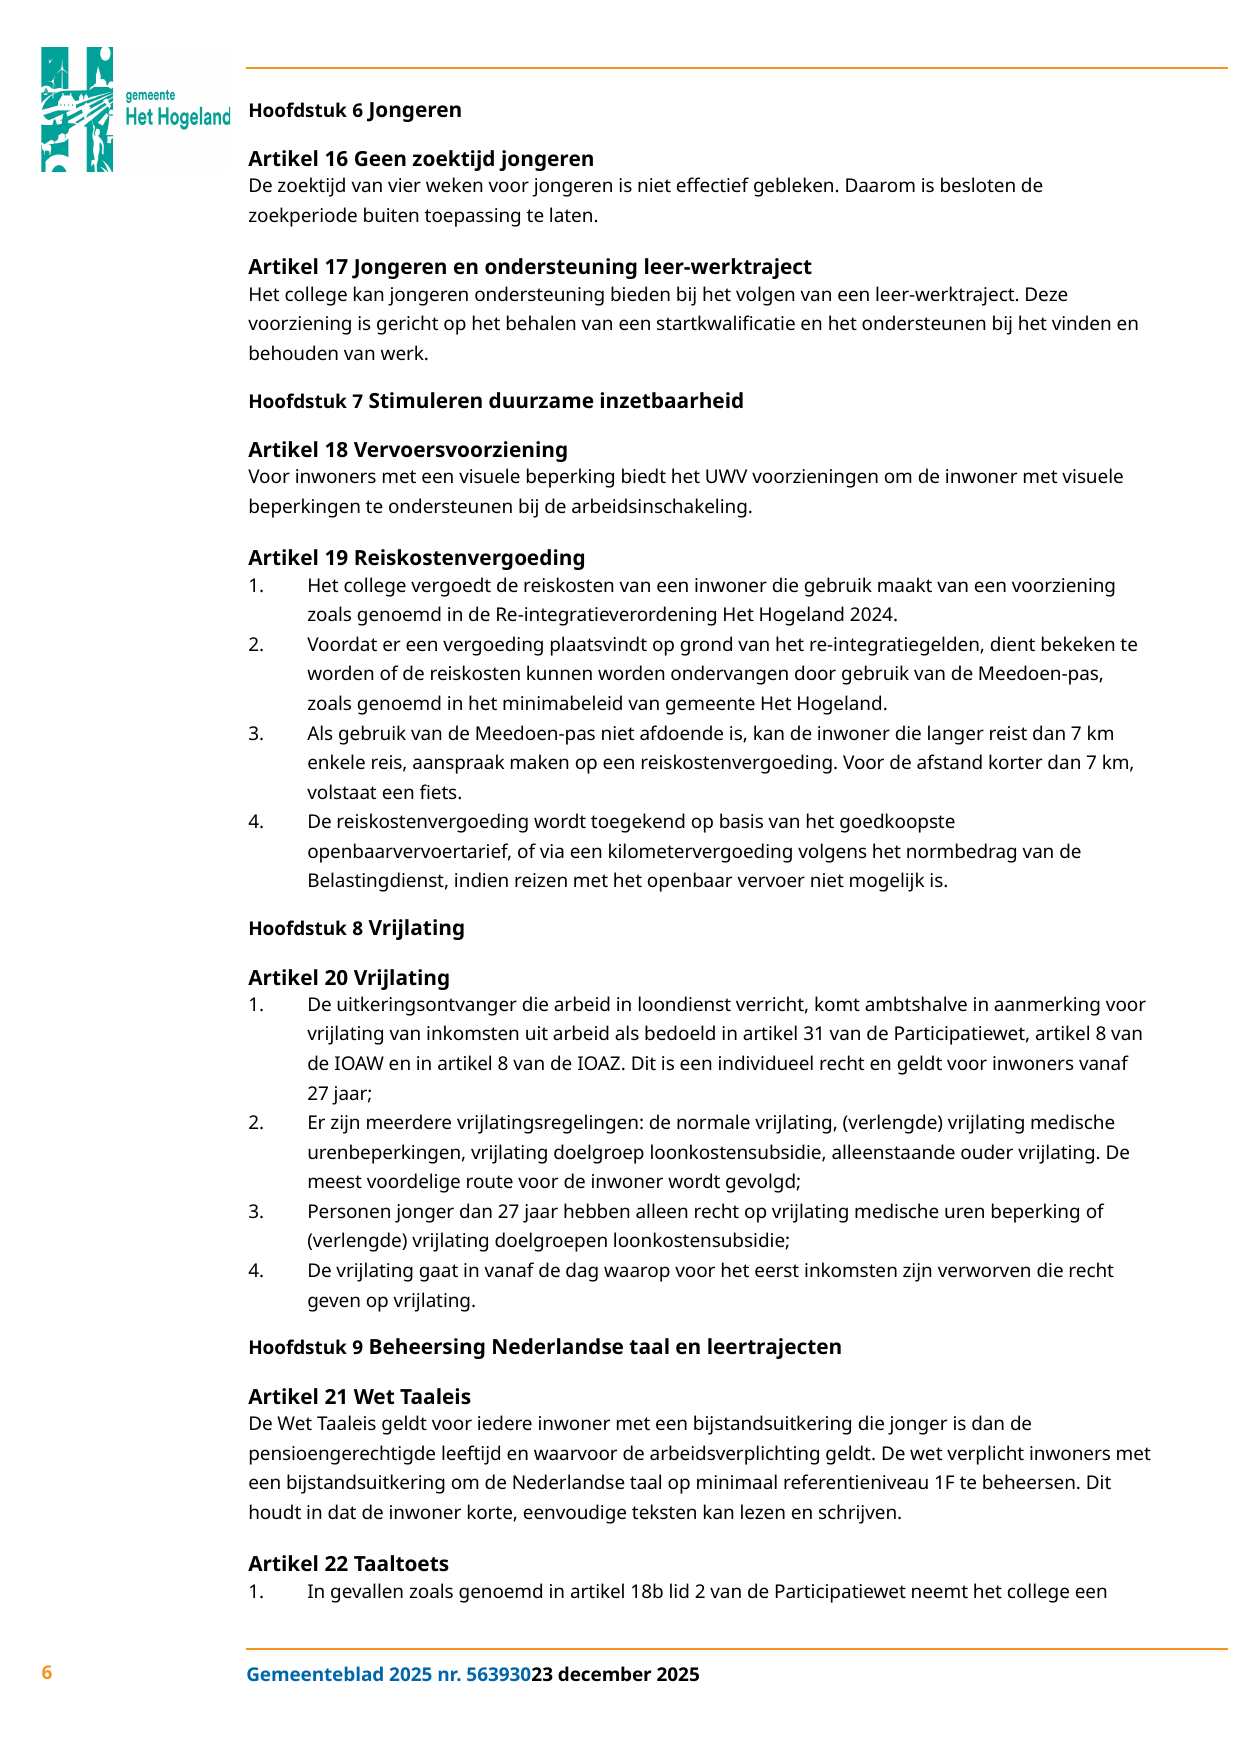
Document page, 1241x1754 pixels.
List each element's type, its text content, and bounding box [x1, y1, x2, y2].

text De Wet Taaleis geldt voor iedere inwoner met een bijstandsuitkering die jonger is dan de pensioengerechtigde leeftijd en waarvoor de arbeidsverplichting geldt. De wet verplicht inwoners met een bijstandsuitkering om de Nederlandse taal op minimaal referentieniveau 1F te beheersen. Dit houdt in dat de inwoner korte, eenvoudige teksten kan lezen en schrijven. [248, 1410, 1152, 1525]
text Voor inwoners met een visuele beperking biedt het UWV voorzieningen om de inwoner met visuele beperkingen te ondersteunen bij de arbeidsinschakeling. [248, 463, 1152, 519]
list De vrijlating gaat in vanaf de dag waarop voor het eerst inkomsten zijn verworven die recht geven op vrijlating. [248, 1257, 1152, 1313]
text Artikel 18 Vervoersvoorziening [248, 435, 1152, 463]
list Als gebruik van de Meedoen-pas niet afdoende is, kan de inwoner die langer reist dan 7 km enkele reis, aanspraak maken op een reiskostenvergoeding. Voor de afstand korter dan 7 km, volstaat een fiets. [248, 720, 1152, 805]
text Artikel 16 Geen zoektijd jongeren [248, 144, 1152, 172]
text Artikel 22 Taaltoets [248, 1549, 1152, 1578]
text Hoofdstuk 8 Vrijlating [248, 913, 1152, 942]
text Artikel 21 Wet Taaleis [248, 1382, 1152, 1410]
text Artikel 19 Reiskostenvergoeding [248, 543, 1152, 572]
list Het college vergoedt de reiskosten van een inwoner die gebruik maakt van een voorziening zoals genoemd in de Re-integratieverordening Het Hogeland 2024. [248, 572, 1152, 627]
text Hoofdstuk 9 Beheersing Nederlandse taal en leertrajecten [248, 1332, 1152, 1361]
list In gevallen zoals genoemd in artikel 18b lid 2 van de Participatiewet neemt het college een [248, 1578, 1152, 1603]
text Artikel 20 Vrijlating [248, 963, 1152, 991]
text Het college kan jongeren ondersteuning bieden bij het volgen van een leer-werktraject. Deze voorziening is gericht op het behalen van een startkwalificatie en het ondersteunen bij het vinden en behouden van werk. [248, 281, 1152, 366]
picture [41, 47, 231, 172]
list Personen jonger dan 27 jaar hebben alleen recht op vrijlating medische uren beperking of (verlengde) vrijlating doelgroepen loonkostensubsidie; [248, 1198, 1152, 1253]
list De uitkeringsontvanger die arbeid in loondienst verricht, komt ambtshalve in aanmerking voor vrijlating van inkomsten uit arbeid als bedoeld in artikel 31 van de Participatiewet, artikel 8 van de IOAW en in artikel 8 van de IOAZ. Dit is een individueel recht en geldt voor inwoners vanaf 27 jaar; [248, 991, 1152, 1106]
text Hoofdstuk 7 Stimuleren duurzame inzetbaarheid [248, 386, 1152, 414]
list De reiskostenvergoeding wordt toegekend op basis van het goedkoopste openbaarvervoertarief, of via een kilometervergoeding volgens het normbedrag van de Belastingdienst, indien reizen met het openbaar vervoer niet mogelijk is. [248, 808, 1152, 893]
list Voordat er een vergoeding plaatsvindt op grond van het re-integratiegelden, dient bekeken te worden of de reiskosten kunnen worden ondervangen door gebruik van de Meedoen-pas, zoals genoemd in het minimabeleid van gemeente Het Hogeland. [248, 631, 1152, 716]
text Artikel 17 Jongeren en ondersteuning leer-werktraject [248, 252, 1152, 281]
list Er zijn meerdere vrijlatingsregelingen: de normale vrijlating, (verlengde) vrijlating medische urenbeperkingen, vrijlating doelgroep loonkostensubsidie, alleenstaande ouder vrijlating. De meest voordelige route voor de inwoner wordt gevolgd; [248, 1109, 1152, 1194]
text De zoektijd van vier weken voor jongeren is niet effectief gebleken. Daarom is besloten de zoekperiode buiten toepassing te laten. [248, 172, 1152, 228]
text Hoofdstuk 6 Jongeren [248, 95, 1152, 123]
